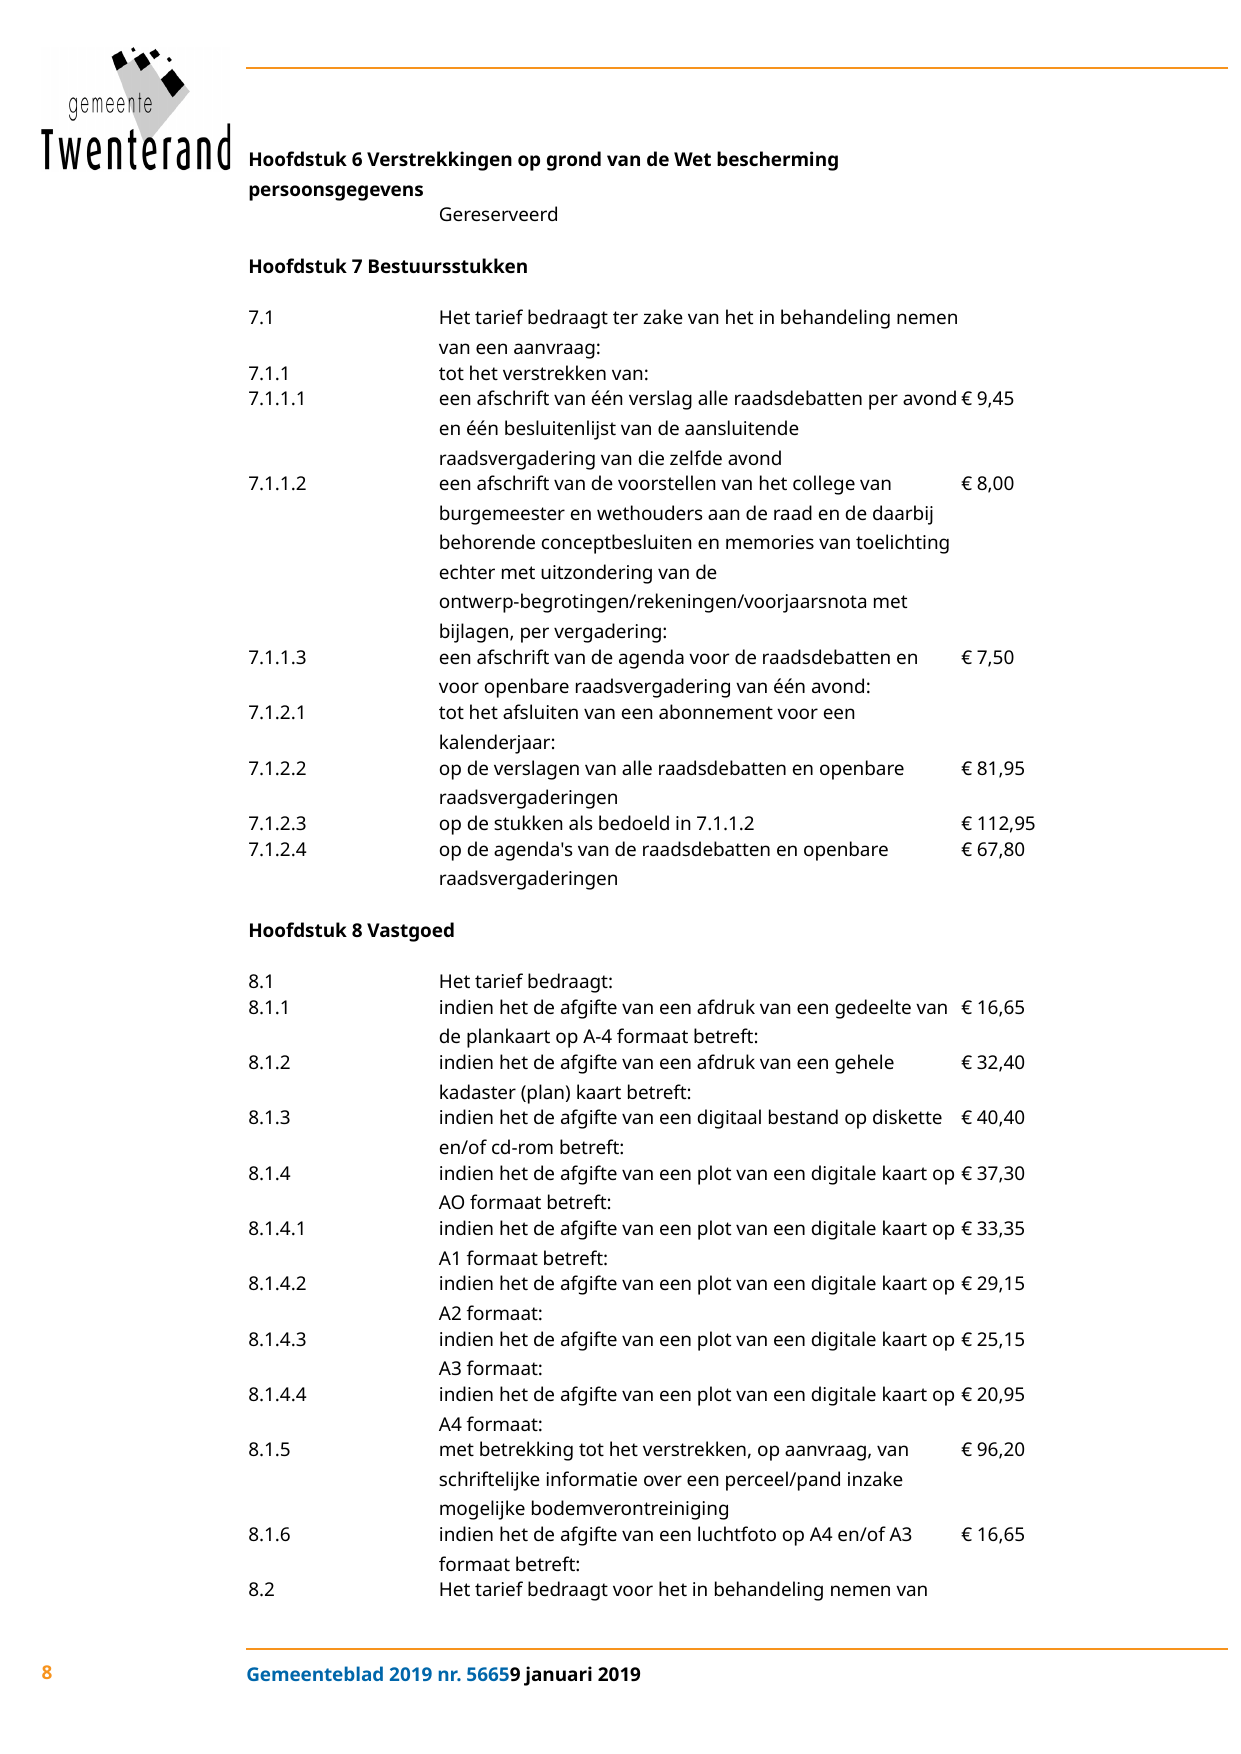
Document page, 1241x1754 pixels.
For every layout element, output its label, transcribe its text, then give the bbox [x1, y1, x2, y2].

table_cell [961, 253, 1152, 279]
table_cell 8.1.6 [248, 1521, 439, 1577]
table_cell 8.1.4 [248, 1160, 439, 1215]
table_cell € 16,65 [961, 994, 1152, 1049]
table_cell [439, 95, 961, 121]
table_cell 8.1 [248, 968, 439, 994]
table_cell [248, 95, 439, 121]
table_cell een afschrift van de agenda voor de raadsdebatten en voor openbare raadsvergadering van één avond: [439, 644, 961, 699]
table_cell indien het de afgifte van een plot van een digitale kaart op A2 formaat: [439, 1271, 961, 1326]
table_cell 7.1.2.4 [248, 836, 439, 891]
table_cell [961, 121, 1152, 146]
table_cell 8.1.4.2 [248, 1271, 439, 1326]
table_cell € 67,80 [961, 836, 1152, 891]
table_cell [248, 891, 439, 917]
table_cell Hoofdstuk 6 Verstrekkingen op grond van de Wet bescherming persoonsgegevens [248, 146, 961, 202]
table_cell [248, 121, 439, 146]
picture [41, 47, 231, 172]
table_cell [439, 891, 961, 917]
table_cell 7.1.1 [248, 360, 439, 386]
table_cell € 8,00 [961, 470, 1152, 644]
table_cell 8.1.1 [248, 994, 439, 1049]
table_cell € 32,40 [961, 1049, 1152, 1104]
table_cell € 20,95 [961, 1381, 1152, 1436]
table_cell € 25,15 [961, 1326, 1152, 1381]
table_cell Gereserveerd [439, 202, 961, 227]
table_cell € 9,45 [961, 386, 1152, 470]
table_cell [439, 121, 961, 146]
table_cell 7.1.1.3 [248, 644, 439, 699]
table_cell [961, 360, 1152, 386]
table_cell indien het de afgifte van een plot van een digitale kaart op A1 formaat betreft: [439, 1215, 961, 1271]
table_cell met betrekking tot het verstrekken, op aanvraag, van schriftelijke informatie over een perceel/pand inzake mogelijke bodemverontreiniging [439, 1436, 961, 1521]
table_cell [961, 1577, 1152, 1602]
table_cell Het tarief bedraagt: [439, 968, 961, 994]
table_cell Het tarief bedraagt voor het in behandeling nemen van [439, 1577, 961, 1602]
table_cell [439, 227, 961, 253]
table_cell 8.1.4.1 [248, 1215, 439, 1271]
table_cell € 112,95 [961, 810, 1152, 836]
table_cell indien het de afgifte van een digitaal bestand op diskette en/of cd-rom betreft: [439, 1105, 961, 1160]
table_cell indien het de afgifte van een afdruk van een gedeelte van de plankaart op A-4 formaat betreft: [439, 994, 961, 1049]
table_cell [439, 943, 961, 968]
table_cell [248, 943, 439, 968]
table_cell op de verslagen van alle raadsdebatten en openbare raadsvergaderingen [439, 755, 961, 810]
table_cell 7.1.2.3 [248, 810, 439, 836]
table_cell € 29,15 [961, 1271, 1152, 1326]
table_cell op de agenda's van de raadsdebatten en openbare raadsvergaderingen [439, 836, 961, 891]
table_cell een afschrift van de voorstellen van het college van burgemeester en wethouders aan de raad en de daarbij behorende conceptbesluiten en memories van toelichting echter met uitzondering van de ontwerp-begrotingen/rekeningen/voorjaarsnota met bijlagen, per vergadering: [439, 470, 961, 644]
table_cell [248, 202, 439, 227]
table_cell 7.1 [248, 305, 439, 360]
table_cell tot het afsluiten van een abonnement voor een kalenderjaar: [439, 699, 961, 755]
table_cell 8.1.4.3 [248, 1326, 439, 1381]
table_cell indien het de afgifte van een plot van een digitale kaart op A4 formaat: [439, 1381, 961, 1436]
table_cell [439, 279, 961, 304]
table_cell € 33,35 [961, 1215, 1152, 1271]
table_cell 7.1.1.1 [248, 386, 439, 470]
table_cell [961, 227, 1152, 253]
table_cell tot het verstrekken van: [439, 360, 961, 386]
table_cell [961, 968, 1152, 994]
table_cell [961, 305, 1152, 360]
table_cell € 81,95 [961, 755, 1152, 810]
table_cell 8.1.2 [248, 1049, 439, 1104]
table_cell € 96,20 [961, 1436, 1152, 1521]
table_cell [961, 943, 1152, 968]
table_cell een afschrift van één verslag alle raadsdebatten per avond en één besluitenlijst van de aansluitende raadsvergadering van die zelfde avond [439, 386, 961, 470]
table_cell op de stukken als bedoeld in 7.1.1.2 [439, 810, 961, 836]
table_cell € 40,40 [961, 1105, 1152, 1160]
table_cell 7.1.2.2 [248, 755, 439, 810]
table_cell Het tarief bedraagt ter zake van het in behandeling nemen van een aanvraag: [439, 305, 961, 360]
table_cell indien het de afgifte van een plot van een digitale kaart op A3 formaat: [439, 1326, 961, 1381]
table_cell 7.1.1.2 [248, 470, 439, 644]
table_cell € 7,50 [961, 644, 1152, 699]
table_cell indien het de afgifte van een luchtfoto op A4 en/of A3 formaat betreft: [439, 1521, 961, 1577]
table_cell [961, 279, 1152, 304]
table_cell [961, 891, 1152, 917]
table_cell indien het de afgifte van een plot van een digitale kaart op AO formaat betreft: [439, 1160, 961, 1215]
table_cell 7.1.2.1 [248, 699, 439, 755]
table_cell 8.2 [248, 1577, 439, 1602]
table_cell [961, 146, 1152, 202]
table_cell [961, 699, 1152, 755]
table_cell [248, 279, 439, 304]
table_cell [961, 202, 1152, 227]
table_cell [961, 95, 1152, 121]
table_cell Hoofdstuk 8 Vastgoed [248, 917, 961, 942]
table_cell indien het de afgifte van een afdruk van een gehele kadaster (plan) kaart betreft: [439, 1049, 961, 1104]
table_cell 8.1.4.4 [248, 1381, 439, 1436]
table_cell Hoofdstuk 7 Bestuursstukken [248, 253, 961, 279]
table_cell [961, 917, 1152, 942]
table_cell 8.1.3 [248, 1105, 439, 1160]
table_cell € 37,30 [961, 1160, 1152, 1215]
table_cell [248, 227, 439, 253]
table_cell 8.1.5 [248, 1436, 439, 1521]
table_cell € 16,65 [961, 1521, 1152, 1577]
